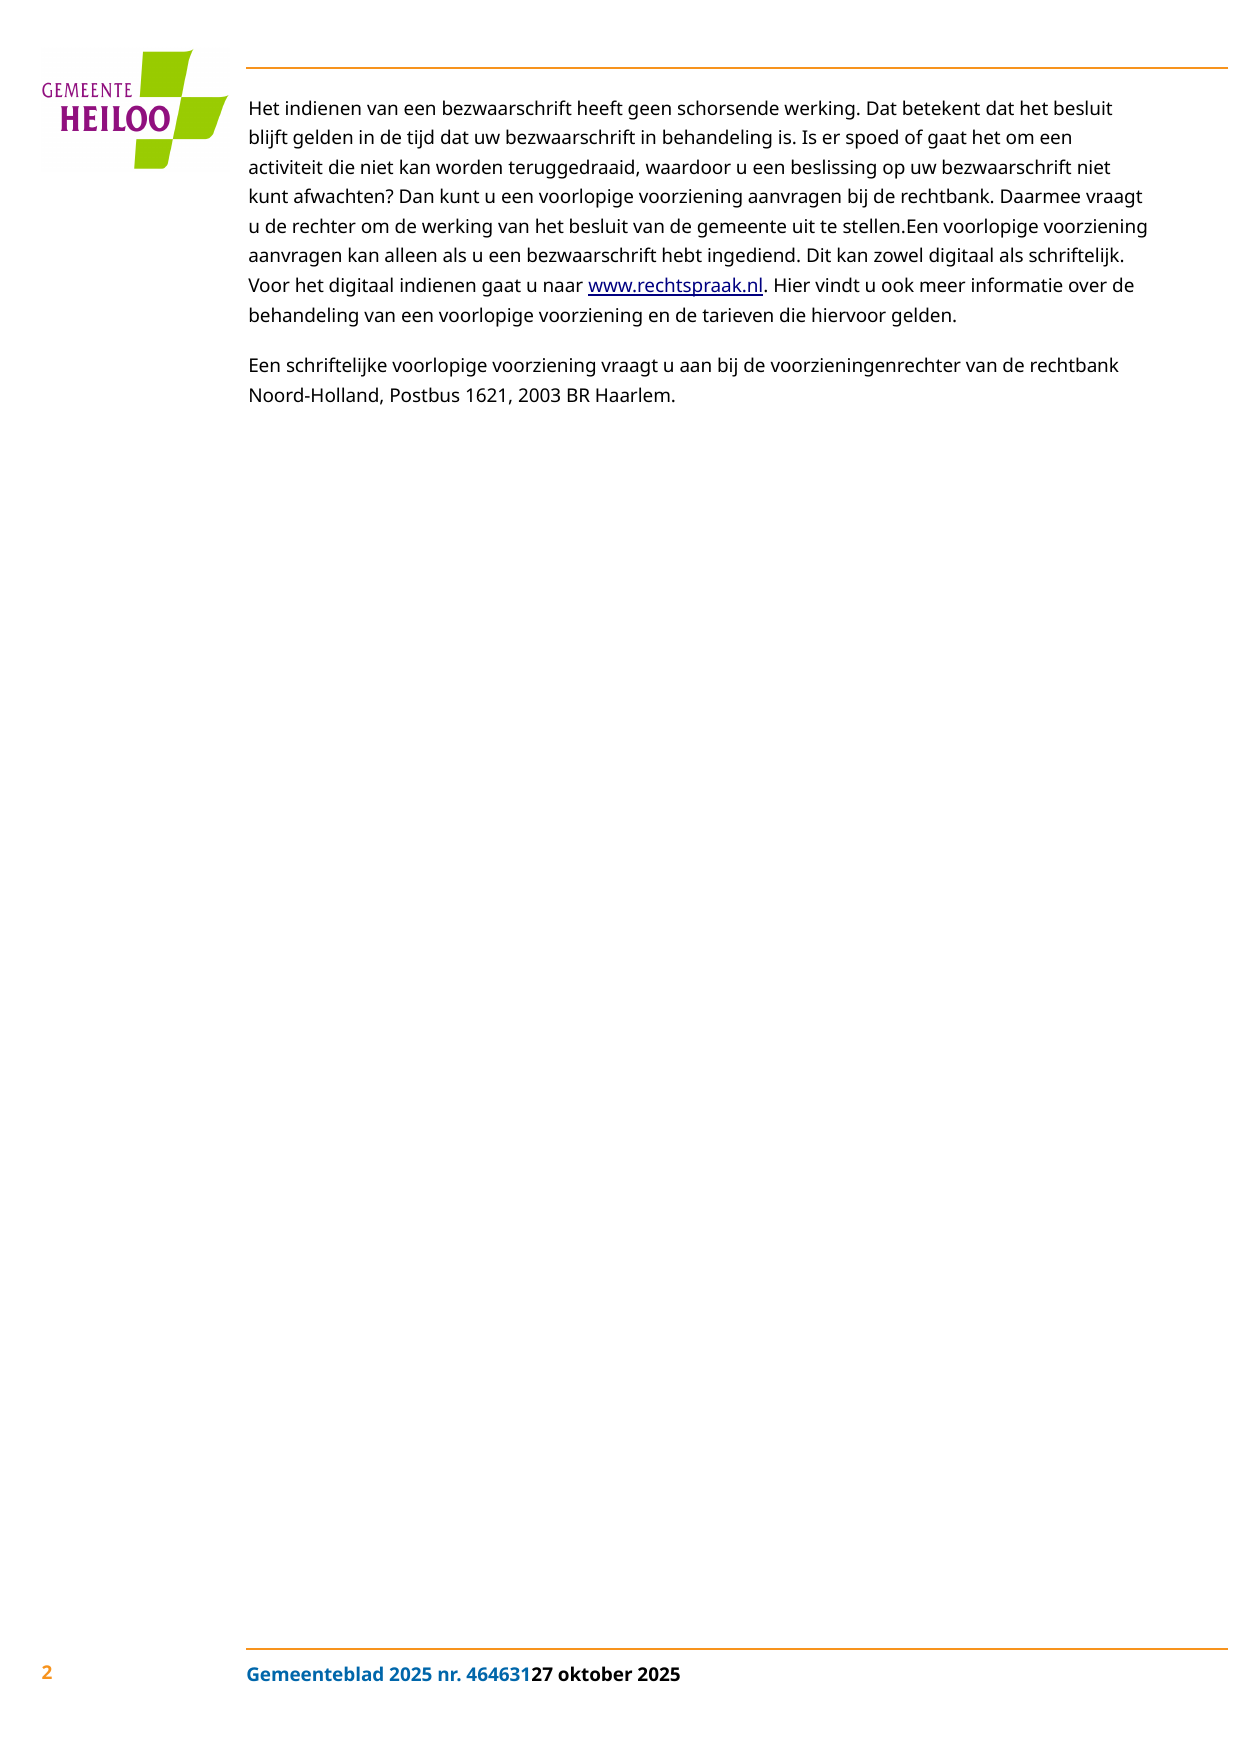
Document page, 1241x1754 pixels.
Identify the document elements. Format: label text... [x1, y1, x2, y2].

text Een schriftelijke voorlopige voorziening vraagt u aan bij de voorzieningenrechter van de rechtbank Noord-Holland, Postbus 1621, 2003 BR Haarlem. [248, 352, 1152, 408]
picture [41, 47, 231, 172]
text Het indienen van een bezwaarschrift heeft geen schorsende werking. Dat betekent dat het besluit blijft gelden in de tijd dat uw bezwaarschrift in behandeling is. Is er spoed of gaat het om een activiteit die niet kan worden teruggedraaid, waardoor u een beslissing op uw bezwaarschrift niet kunt afwachten? Dan kunt u een voorlopige voorziening aanvragen bij de rechtbank. Daarmee vraagt u de rechter om de werking van het besluit van de gemeente uit te stellen.Een voorlopige voorziening aanvragen kan alleen als u een bezwaarschrift hebt ingediend. Dit kan zowel digitaal als schriftelijk. Voor het digitaal indienen gaat u naar www.rechtspraak.nl. Hier vindt u ook meer informatie over de behandeling van een voorlopige voorziening en de tarieven die hiervoor gelden. [248, 95, 1152, 328]
